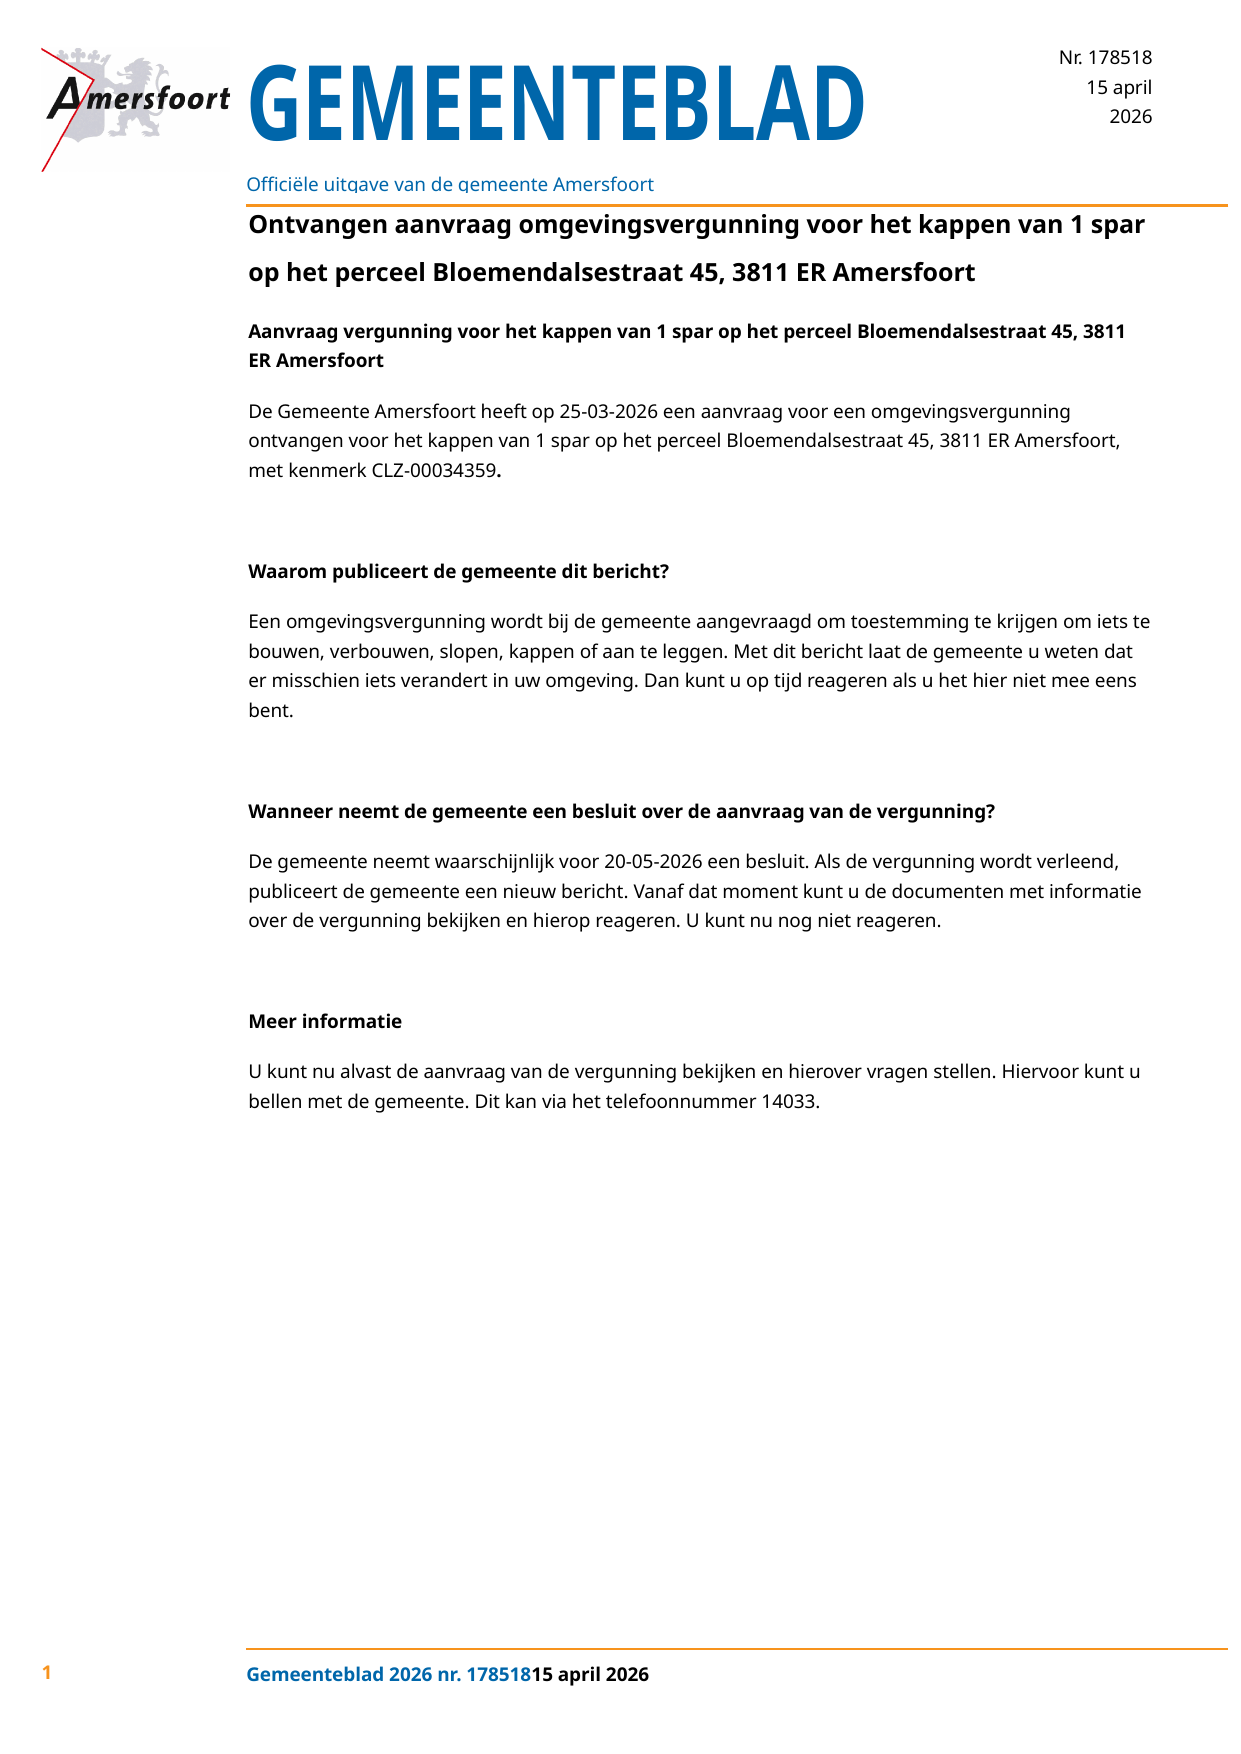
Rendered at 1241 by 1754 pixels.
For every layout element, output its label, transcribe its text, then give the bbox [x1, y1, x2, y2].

picture [41, 47, 231, 172]
text Een omgevingsvergunning wordt bij de gemeente aangevraagd om toestemming te krijgen om iets te bouwen, verbouwen, slopen, kappen of aan te leggen. Met dit bericht laat de gemeente u weten dat er misschien iets verandert in uw omgeving. Dan kunt u op tijd reageren als u het hier niet mee eens bent. [248, 608, 1152, 723]
text De gemeente neemt waarschijnlijk voor 20-05-2026 een besluit. Als de vergunning wordt verleend, publiceert de gemeente een nieuw bericht. Vanaf dat moment kunt u de documenten met informatie over de vergunning bekijken en hierop reageren. U kunt nu nog niet reageren. [248, 848, 1152, 933]
text De Gemeente Amersfoort heeft op 25-03-2026 een aanvraag voor een omgevingsvergunning ontvangen voor het kappen van 1 spar op het perceel Bloemendalsestraat 45, 3811 ER Amersfoort, met kenmerk CLZ-00034359. [248, 398, 1152, 483]
text Aanvraag vergunning voor het kappen van 1 spar op het perceel Bloemendalsestraat 45, 3811 ER Amersfoort [248, 318, 1152, 373]
text Meer informatie [248, 1008, 1152, 1034]
text Ontvangen aanvraag omgevingsvergunning voor het kappen van 1 spar op het perceel Bloemendalsestraat 45, 3811 ER Amersfoort [248, 207, 1152, 288]
text U kunt nu alvast de aanvraag van de vergunning bekijken en hierover vragen stellen. Hiervoor kunt u bellen met de gemeente. Dit kan via het telefoonnummer 14033. [248, 1059, 1152, 1114]
text Waarom publiceert de gemeente dit bericht? [248, 558, 1152, 584]
text Wanneer neemt de gemeente een besluit over de aanvraag van de vergunning? [248, 798, 1152, 824]
